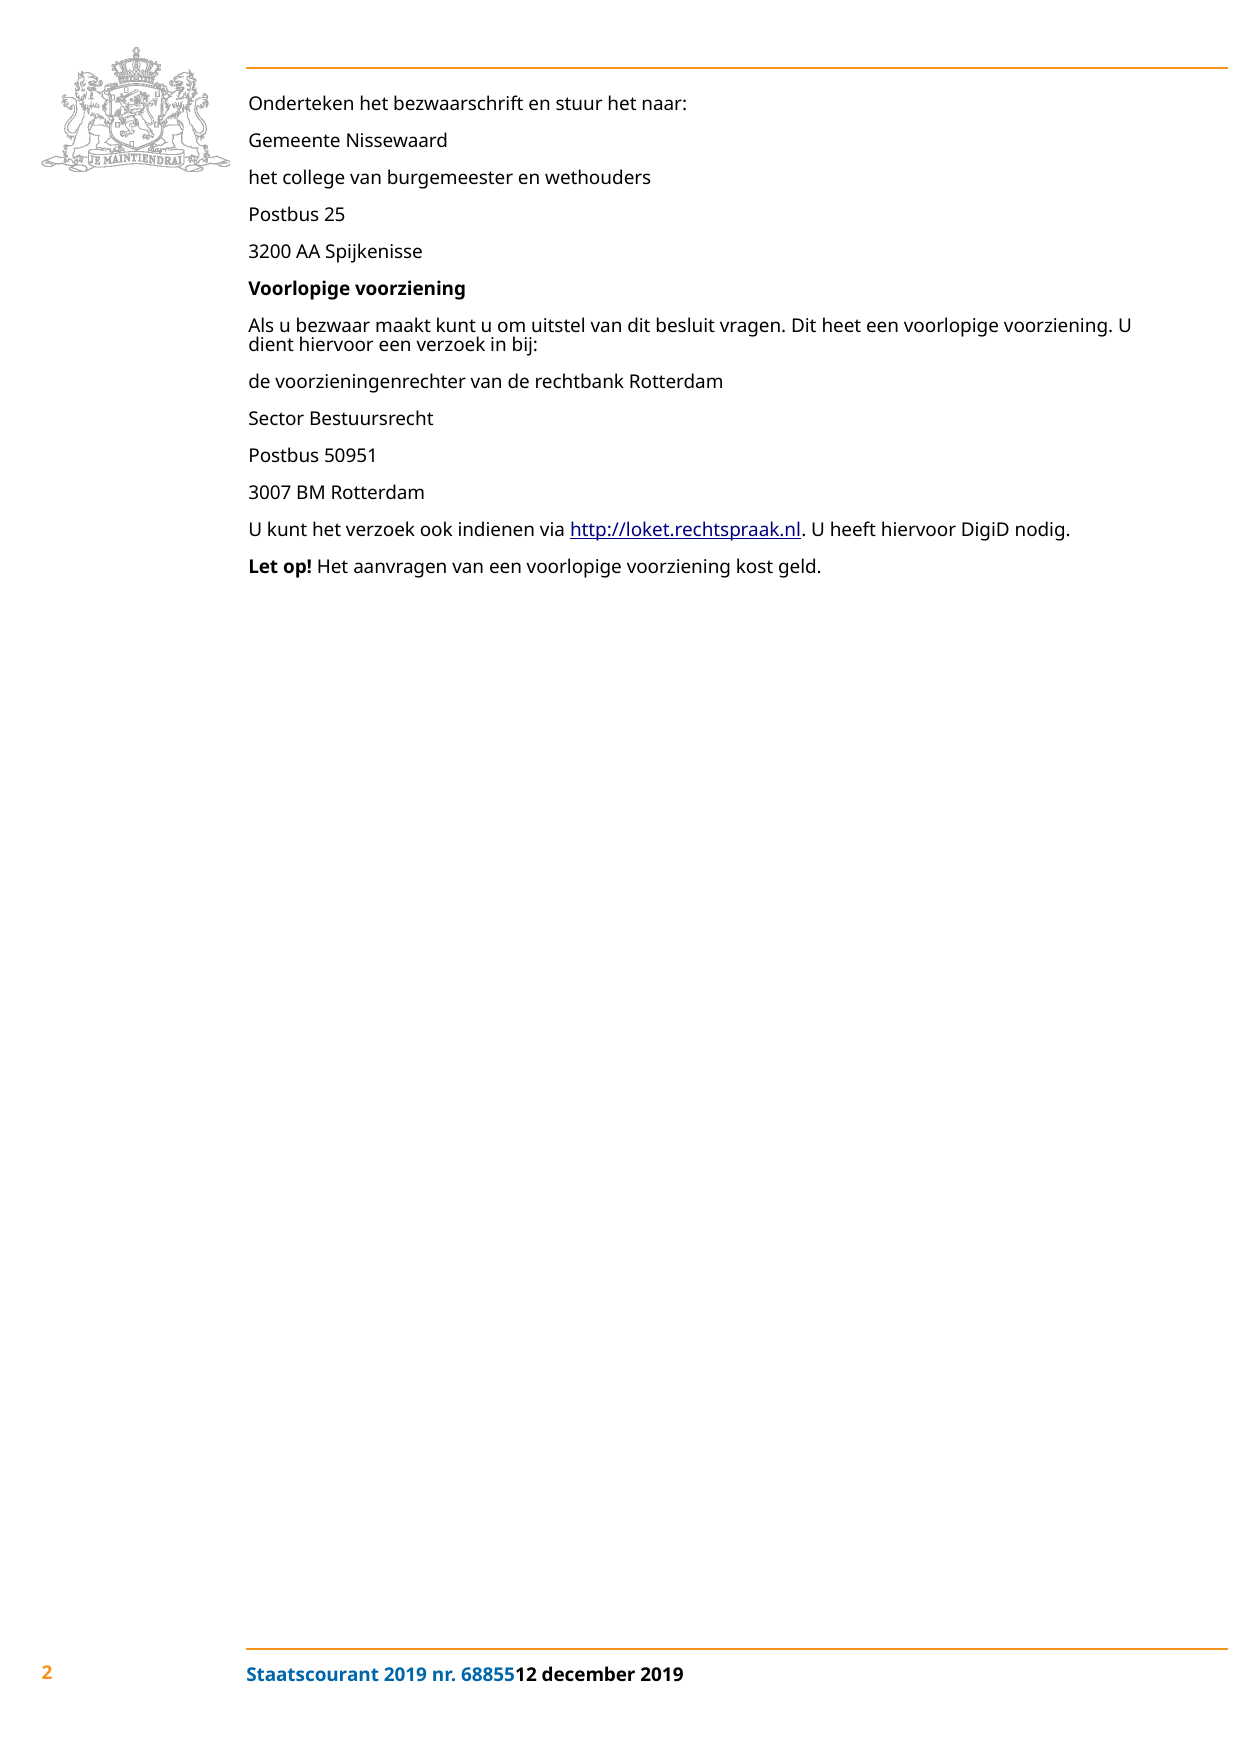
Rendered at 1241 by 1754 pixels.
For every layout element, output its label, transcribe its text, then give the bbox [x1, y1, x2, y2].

text de voorzieningenrechter van de rechtbank Rotterdam [248, 373, 1152, 392]
text Als u bezwaar maakt kunt u om uitstel van dit besluit vragen. Dit heet een voorlopige voorziening. U dient hiervoor een verzoek in bij: [248, 317, 1152, 355]
picture [41, 47, 231, 172]
text Let op! Het aanvragen van een voorlopige voorziening kost geld. [248, 558, 1152, 577]
text Onderteken het bezwaarschrift en stuur het naar: [248, 95, 1152, 114]
text het college van burgemeester en wethouders [248, 169, 1152, 188]
text Gemeente Nissewaard [248, 132, 1152, 151]
text Postbus 25 [248, 206, 1152, 225]
text 3200 AA Spijkenisse [248, 243, 1152, 262]
text Sector Bestuursrecht [248, 410, 1152, 429]
text U kunt het verzoek ook indienen via http://loket.rechtspraak.nl. U heeft hiervoor DigiD nodig. [248, 521, 1152, 540]
text 3007 BM Rotterdam [248, 484, 1152, 503]
text Postbus 50951 [248, 447, 1152, 466]
text Voorlopige voorziening [248, 280, 1152, 299]
